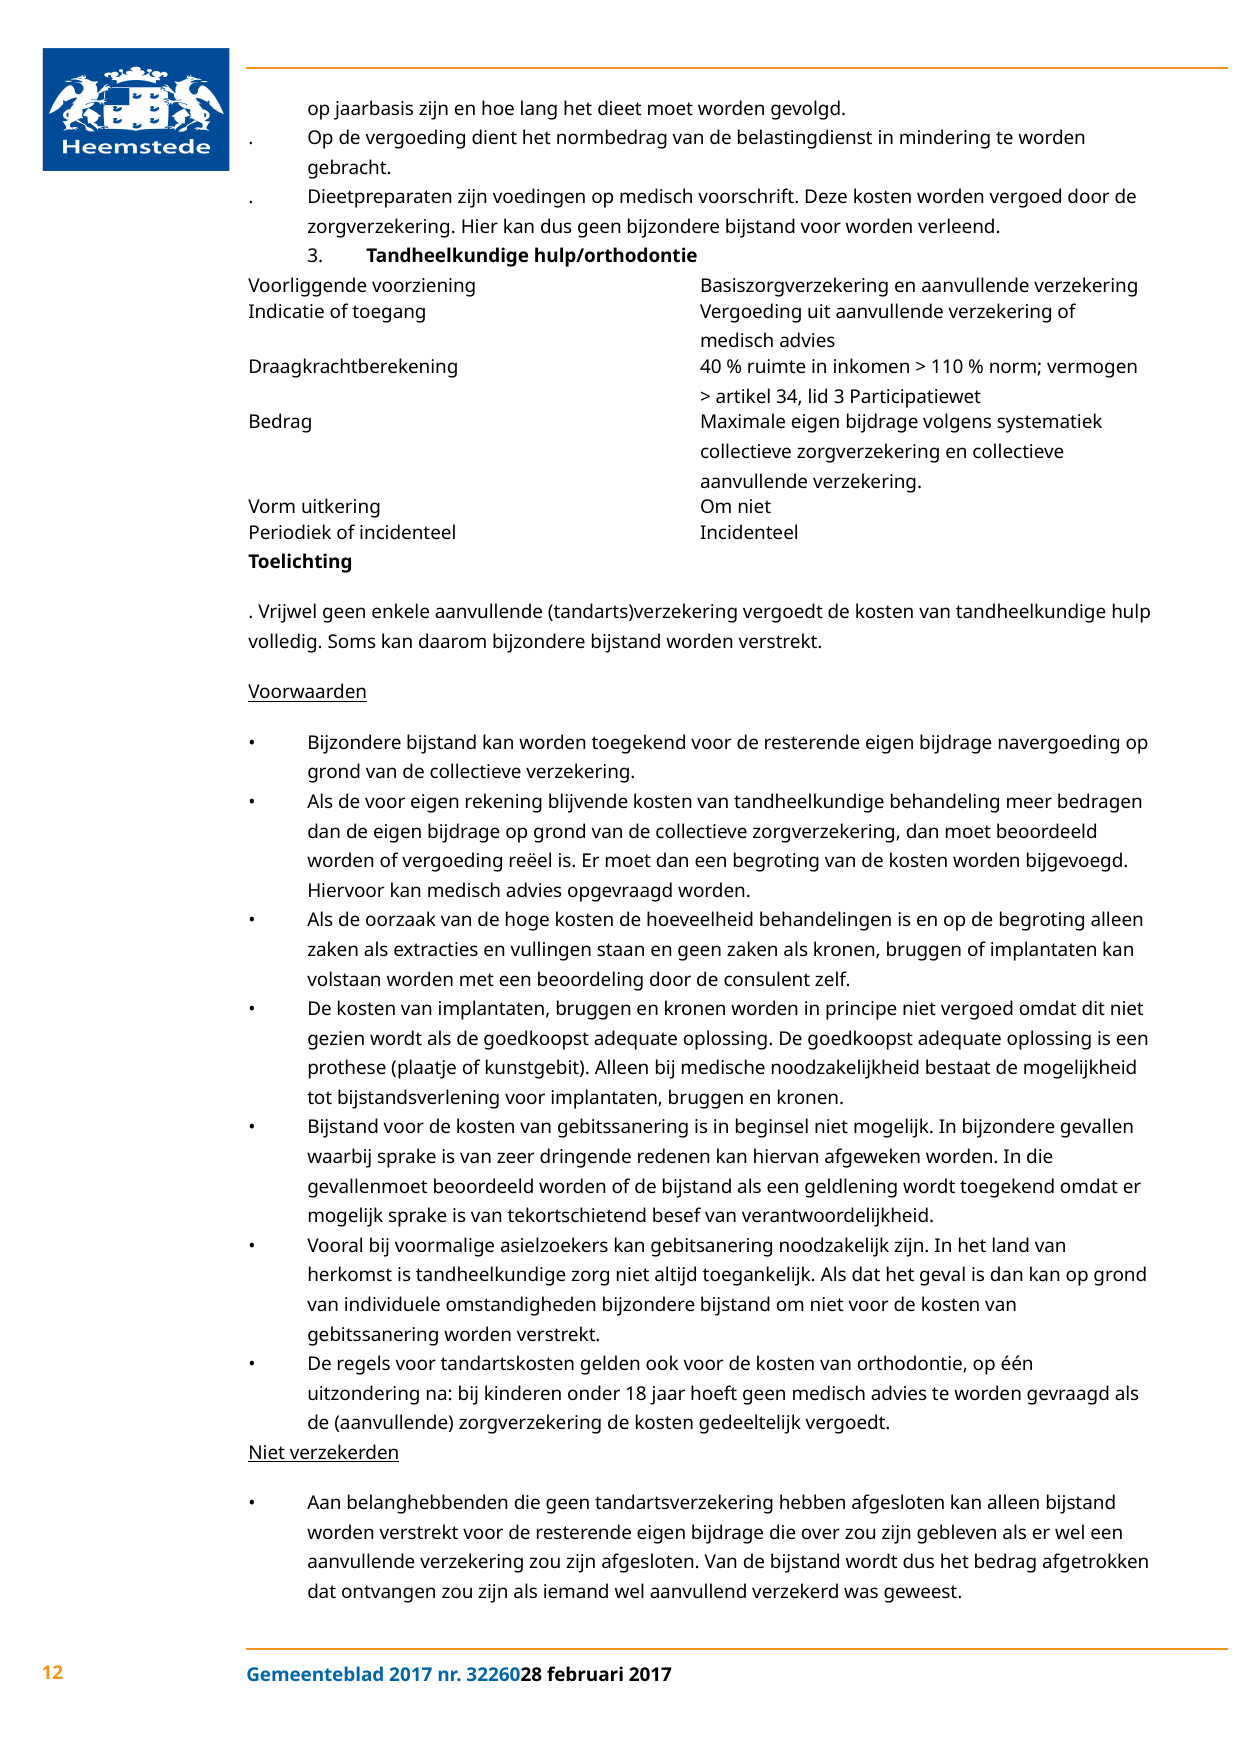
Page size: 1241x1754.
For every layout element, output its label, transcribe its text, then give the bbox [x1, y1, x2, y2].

list Tandheelkundige hulp/orthodontie [307, 243, 1152, 268]
list Op de vergoeding dient het normbedrag van de belastingdienst in mindering te worden gebracht. [248, 124, 1152, 180]
list De regels voor tandartskosten gelden ook voor de kosten van orthodontie, op één uitzondering na: bij kinderen onder 18 jaar hoeft geen medisch advies te worden gevraagd als de (aanvullende) zorgverzekering de kosten gedeeltelijk vergoedt. [248, 1350, 1152, 1435]
text . Vrijwel geen enkele aanvullende (tandarts)verzekering vergoedt de kosten van tandheelkundige hulp volledig. Soms kan daarom bijzondere bijstand worden verstrekt. [248, 599, 1152, 654]
text Niet verzekerden [248, 1439, 1152, 1465]
table_cell Incidenteel [700, 519, 1152, 545]
table_header Basiszorgverzekering en aanvullende verzekering [700, 273, 1152, 298]
table_cell Vergoeding uit aanvullende verzekering of medisch advies [700, 298, 1152, 353]
list Als de voor eigen rekening blijvende kosten van tandheelkundige behandeling meer bedragen dan de eigen bijdrage op grond van de collectieve zorgverzekering, dan moet beoordeeld worden of vergoeding reëel is. Er moet dan een begroting van de kosten worden bijgevoegd. Hiervoor kan medisch advies opgevraagd worden. [248, 788, 1152, 903]
table_cell Bedrag [248, 409, 700, 494]
table_cell Om niet [700, 494, 1152, 519]
list op jaarbasis zijn en hoe lang het dieet moet worden gevolgd. [248, 95, 1152, 121]
list Aan belanghebbenden die geen tandartsverzekering hebben afgesloten kan alleen bijstand worden verstrekt voor de resterende eigen bijdrage die over zou zijn gebleven als er wel een aanvullende verzekering zou zijn afgesloten. Van de bijstand wordt dus het bedrag afgetrokken dat ontvangen zou zijn als iemand wel aanvullend verzekerd was geweest. [248, 1489, 1152, 1604]
table_cell Periodiek of incidenteel [248, 519, 700, 545]
list Bijstand voor de kosten van gebitssanering is in beginsel niet mogelijk. In bijzondere gevallen waarbij sprake is van zeer dringende redenen kan hiervan afgeweken worden. In die gevallenmoet beoordeeld worden of de bijstand als een geldlening wordt toegekend omdat er mogelijk sprake is van tekortschietend besef van verantwoordelijkheid. [248, 1114, 1152, 1228]
list Vooral bij voormalige asielzoekers kan gebitsanering noodzakelijk zijn. In het land van herkomst is tandheelkundige zorg niet altijd toegankelijk. Als dat het geval is dan kan op grond van individuele omstandigheden bijzondere bijstand om niet voor de kosten van gebitssanering worden verstrekt. [248, 1232, 1152, 1347]
table_cell Draagkrachtberekening [248, 354, 700, 409]
table_cell 40 % ruimte in inkomen > 110 % norm; vermogen > artikel 34, lid 3 Participatiewet [700, 354, 1152, 409]
list De kosten van implantaten, bruggen en kronen worden in principe niet vergoed omdat dit niet gezien wordt als de goedkoopst adequate oplossing. De goedkoopst adequate oplossing is een prothese (plaatje of kunstgebit). Alleen bij medische noodzakelijkheid bestaat de mogelijkheid tot bijstandsverlening voor implantaten, bruggen en kronen. [248, 995, 1152, 1110]
table_cell Indicatie of toegang [248, 298, 700, 353]
picture [41, 47, 231, 172]
table_cell Maximale eigen bijdrage volgens systematiek collectieve zorgverzekering en collectieve aanvullende verzekering. [700, 409, 1152, 494]
list Bijzondere bijstand kan worden toegekend voor de resterende eigen bijdrage navergoeding op grond van de collectieve verzekering. [248, 729, 1152, 784]
table_header Voorliggende voorziening [248, 273, 700, 298]
table_cell Vorm uitkering [248, 494, 700, 519]
text Voorwaarden [248, 679, 1152, 704]
list Dieetpreparaten zijn voedingen op medisch voorschrift. Deze kosten worden vergoed door de zorgverzekering. Hier kan dus geen bijzondere bijstand voor worden verleend. [248, 183, 1152, 239]
text Toelichting [248, 548, 1152, 574]
list Als de oorzaak van de hoge kosten de hoeveelheid behandelingen is en op de begroting alleen zaken als extracties en vullingen staan en geen zaken als kronen, bruggen of implantaten kan volstaan worden met een beoordeling door de consulent zelf. [248, 907, 1152, 992]
